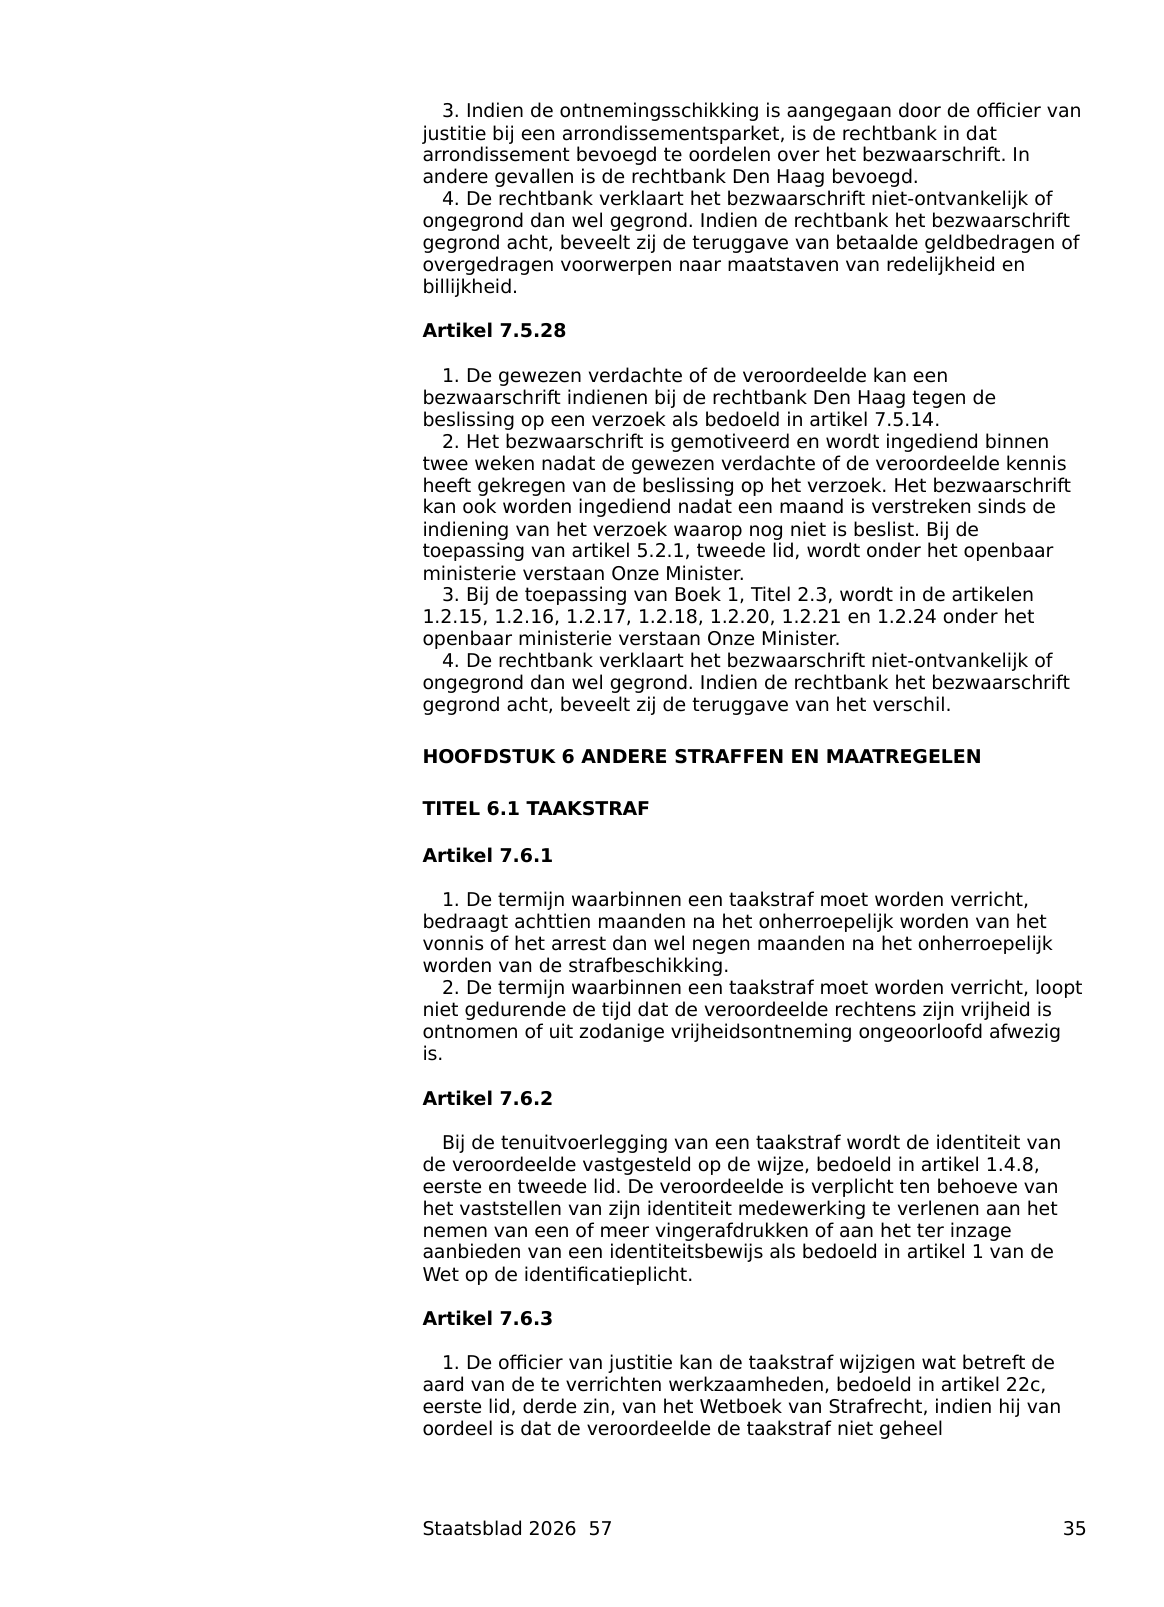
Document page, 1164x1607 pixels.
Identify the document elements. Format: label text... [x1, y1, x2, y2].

text 1. De officier van justitie kan de taakstraf wijzigen wat betreft de aard van de te verrichten werkzaamheden, bedoeld in artikel 22c, eerste lid, derde zin, van het Wetboek van Strafrecht, indien hij van oordeel is dat de veroordeelde de taakstraf niet geheel [422, 1352, 1087, 1440]
subtitle TITEL 6.1 TAAKSTRAF [422, 798, 1087, 820]
text 4. De rechtbank verklaart het bezwaarschrift niet-ontvankelijk of ongegrond dan wel gegrond. Indien de rechtbank het bezwaarschrift gegrond acht, beveelt zij de teruggave van het verschil. [422, 650, 1087, 716]
text 1. De termijn waarbinnen een taakstraf moet worden verricht, bedraagt achttien maanden na het onherroepelijk worden van het vonnis of het arrest dan wel negen maanden na het onherroepelijk worden van de strafbeschikking. [422, 889, 1087, 977]
subtitle Artikel 7.6.3 [422, 1308, 1087, 1329]
subtitle Artikel 7.5.28 [422, 320, 1087, 342]
text 1. De gewezen verdachte of de veroordeelde kan een bezwaarschrift indienen bij de rechtbank Den Haag tegen de beslissing op een verzoek als bedoeld in artikel 7.5.14. [422, 364, 1087, 431]
subtitle Artikel 7.6.2 [422, 1087, 1087, 1109]
subtitle HOOFDSTUK 6 ANDERE STRAFFEN EN MAATREGELEN [422, 746, 1087, 768]
text 2. De termijn waarbinnen een taakstraf moet worden verricht, loopt niet gedurende de tijd dat de veroordeelde rechtens zijn vrijheid is ontnomen of uit zodanige vrijheidsontneming ongeoorloofd afwezig is. [422, 977, 1087, 1065]
text 2. Het bezwaarschrift is gemotiveerd en wordt ingediend binnen twee weken nadat de gewezen verdachte of de veroordeelde kennis heeft gekregen van de beslissing op het verzoek. Het bezwaarschrift kan ook worden ingediend nadat een maand is verstreken sinds de indiening van het verzoek waarop nog niet is beslist. Bij de toepassing van artikel 5.2.1, tweede lid, wordt onder het openbaar ministerie verstaan Onze Minister. [422, 431, 1087, 584]
text 4. De rechtbank verklaart het bezwaarschrift niet-ontvankelijk of ongegrond dan wel gegrond. Indien de rechtbank het bezwaarschrift gegrond acht, beveelt zij de teruggave van betaalde geldbedragen of overgedragen voorwerpen naar maatstaven van redelijkheid en billijkheid. [422, 188, 1087, 298]
text 3. Indien de ontnemingsschikking is aangegaan door de officier van justitie bij een arrondissementsparket, is de rechtbank in dat arrondissement bevoegd te oordelen over het bezwaarschrift. In andere gevallen is de rechtbank Den Haag bevoegd. [422, 100, 1087, 188]
text Bij de tenuitvoerlegging van een taakstraf wordt de identiteit van de veroordeelde vastgesteld op de wijze, bedoeld in artikel 1.4.8, eerste en tweede lid. De veroordeelde is verplicht ten behoeve van het vaststellen van zijn identiteit medewerking te verlenen aan het nemen van een of meer vingerafdrukken of aan het ter inzage aanbieden van een identiteitsbewijs als bedoeld in artikel 1 van de Wet op de identificatieplicht. [422, 1132, 1087, 1285]
text 3. Bij de toepassing van Boek 1, Titel 2.3, wordt in de artikelen 1.2.15, 1.2.16, 1.2.17, 1.2.18, 1.2.20, 1.2.21 en 1.2.24 onder het openbaar ministerie verstaan Onze Minister. [422, 584, 1087, 650]
subtitle Artikel 7.6.1 [422, 845, 1087, 867]
